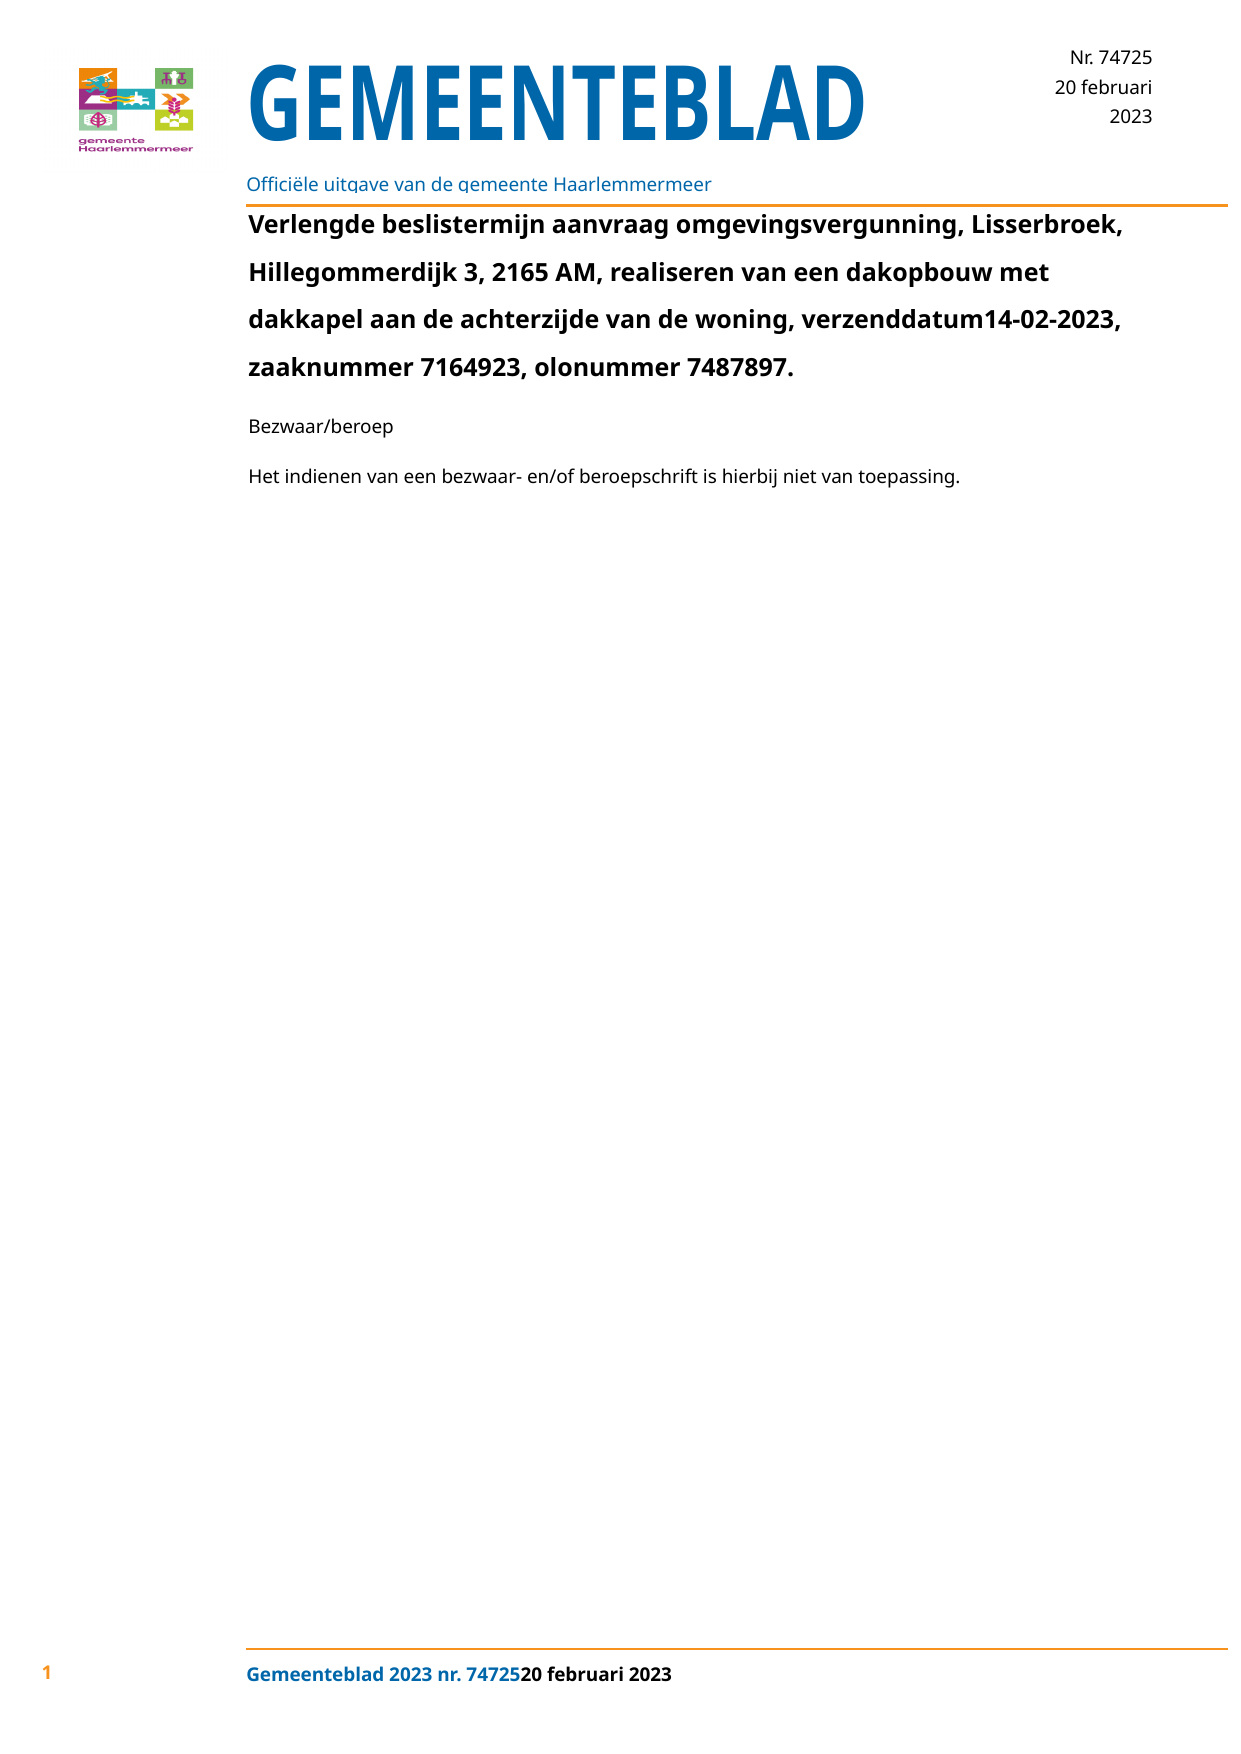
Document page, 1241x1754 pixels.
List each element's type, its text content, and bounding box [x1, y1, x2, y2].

text Het indienen van een bezwaar- en/of beroepschrift is hierbij niet van toepassing. [248, 463, 1152, 489]
picture [41, 47, 231, 172]
text Verlengde beslistermijn aanvraag omgevingsvergunning, Lisserbroek, Hillegommerdijk 3, 2165 AM, realiseren van een dakopbouw met dakkapel aan de achterzijde van de woning, verzenddatum14-02-2023, zaaknummer 7164923, olonummer 7487897. [248, 207, 1152, 384]
text Bezwaar/beroep [248, 413, 1152, 439]
